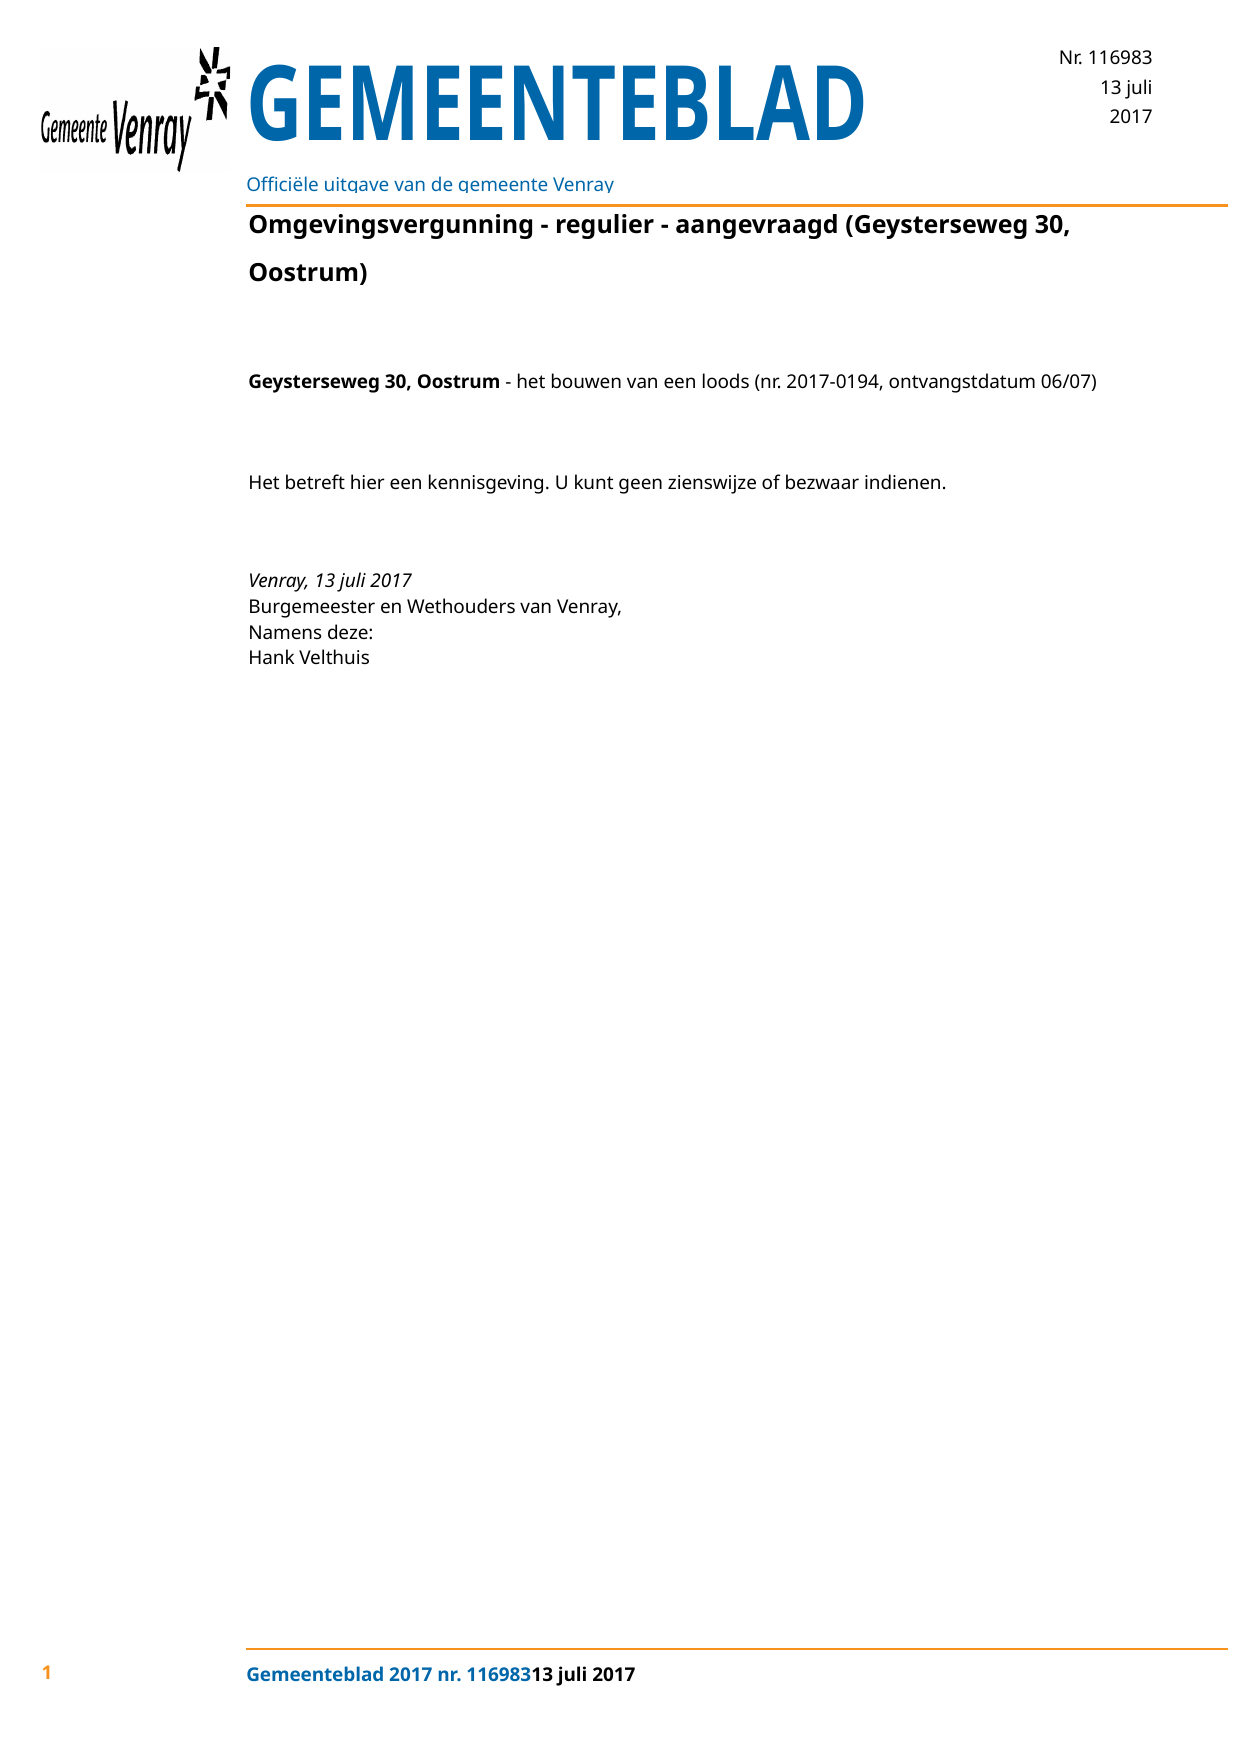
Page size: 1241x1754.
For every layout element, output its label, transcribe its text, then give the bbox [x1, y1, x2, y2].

text Venray, 13 juli 2017 [248, 567, 1152, 593]
text Omgevingsvergunning - regulier - aangevraagd (Geysterseweg 30, Oostrum) [248, 207, 1152, 288]
text Geysterseweg 30, Oostrum - het bouwen van een loods (nr. 2017-0194, ontvangstdatum 06/07) [248, 368, 1152, 394]
picture [41, 47, 231, 172]
text Namens deze: [248, 619, 1152, 644]
text Burgemeester en Wethouders van Venray, [248, 593, 1152, 619]
text Hank Velthuis [248, 644, 1152, 670]
text Het betreft hier een kennisgeving. U kunt geen zienswijze of bezwaar indienen. [248, 469, 1152, 495]
